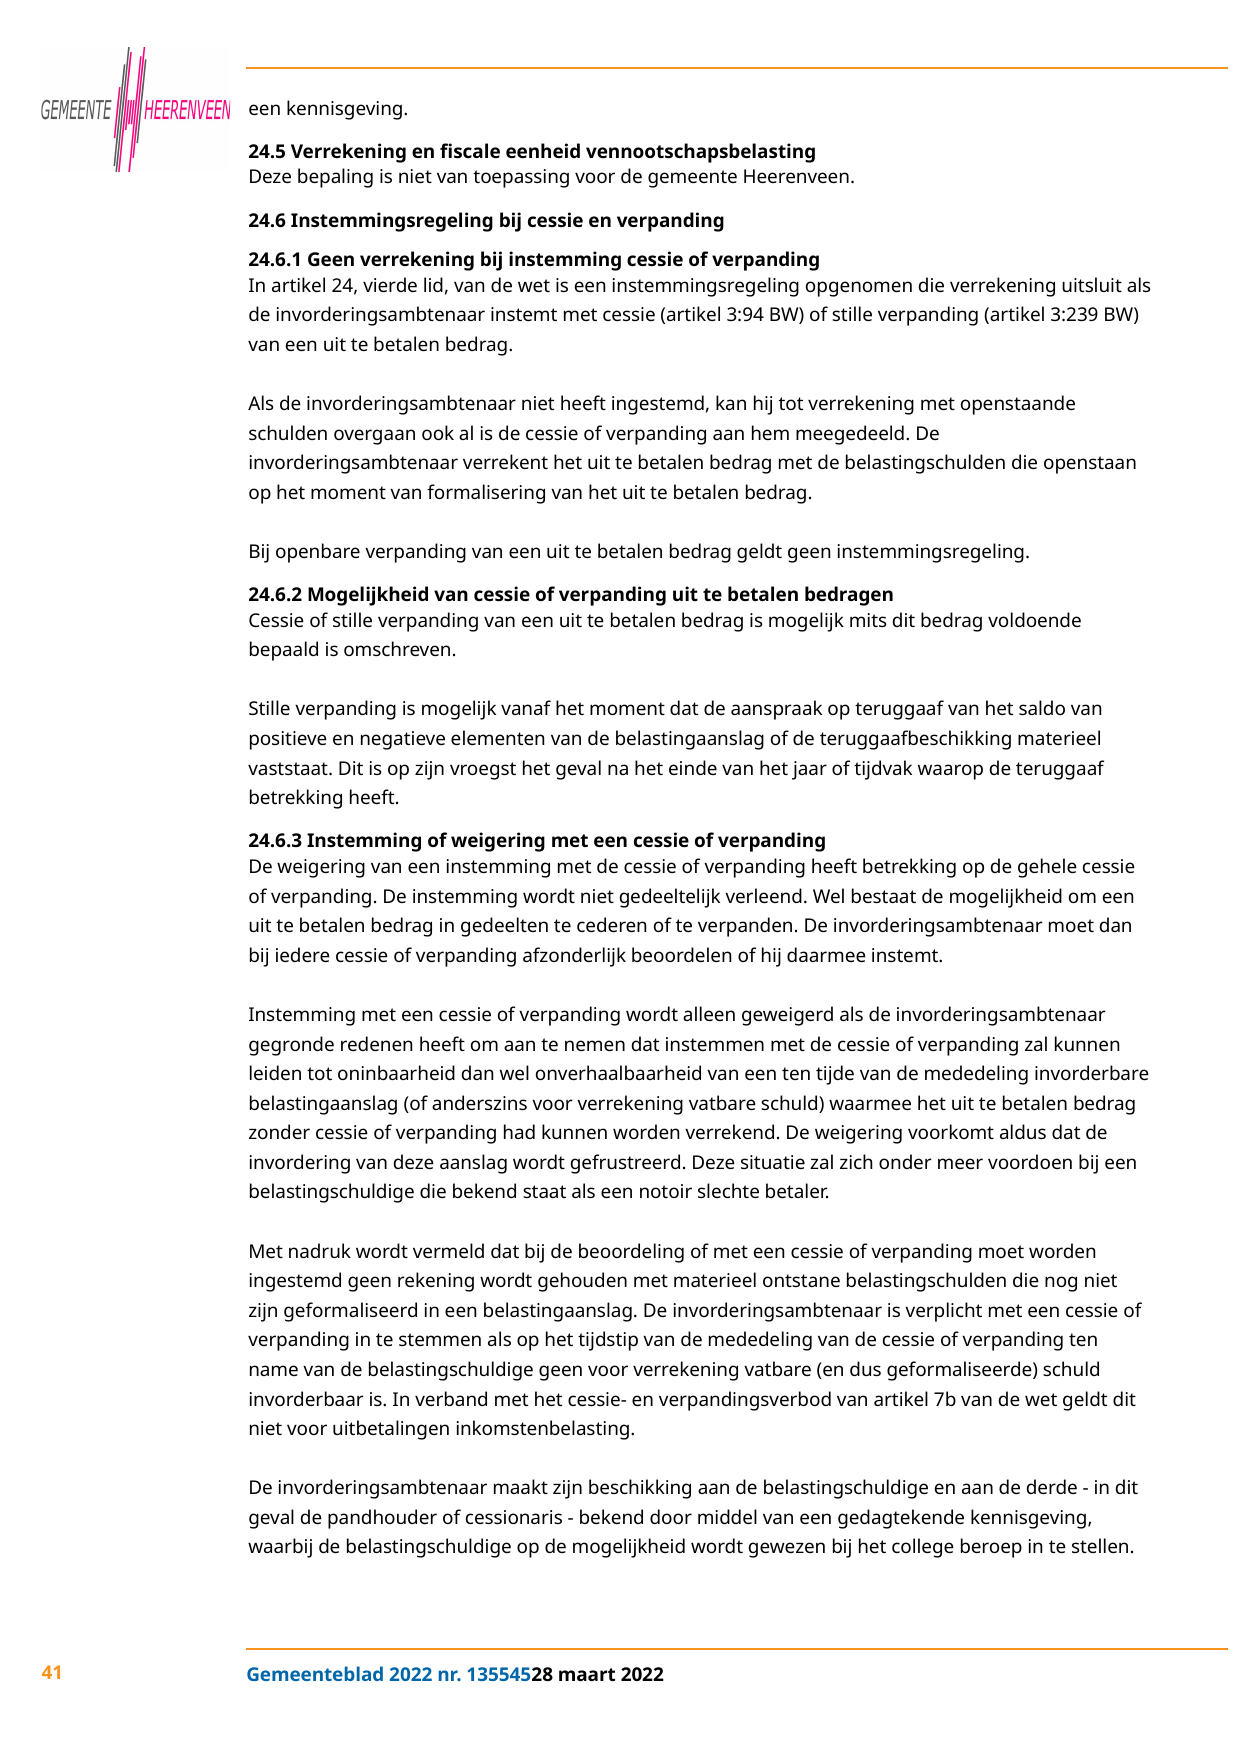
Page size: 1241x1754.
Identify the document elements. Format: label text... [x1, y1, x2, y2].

text 24.6 Instemmingsregeling bij cessie en verpanding [248, 207, 1152, 232]
text De weigering van een instemming met de cessie of verpanding heeft betrekking op de gehele cessie of verpanding. De instemming wordt niet gedeeltelijk verleend. Wel bestaat de mogelijkheid om een uit te betalen bedrag in gedeelten te cederen of te verpanden. De invorderingsambtenaar moet dan bij iedere cessie of verpanding afzonderlijk beoordelen of hij daarmee instemt. [248, 853, 1152, 968]
text Met nadruk wordt vermeld dat bij de beoordeling of met een cessie of verpanding moet worden ingestemd geen rekening wordt gehouden met materieel ontstane belastingschulden die nog niet zijn geformaliseerd in een belastingaanslag. De invorderingsambtenaar is verplicht met een cessie of verpanding in te stemmen als op het tijdstip van de mededeling van de cessie of verpanding ten name van de belastingschuldige geen voor verrekening vatbare (en dus geformaliseerde) schuld invorderbaar is. In verband met het cessie- en verpandingsverbod van artikel 7b van de wet geldt dit niet voor uitbetalingen inkomstenbelasting. [248, 1238, 1152, 1441]
text Bij openbare verpanding van een uit te betalen bedrag geldt geen instemmingsregeling. [248, 538, 1152, 564]
text Stille verpanding is mogelijk vanaf het moment dat de aanspraak op teruggaaf van het saldo van positieve en negatieve elementen van de belastingaanslag of de teruggaafbeschikking materieel vaststaat. Dit is op zijn vroegst het geval na het einde van het jaar of tijdvak waarop de teruggaaf betrekking heeft. [248, 696, 1152, 810]
text Instemming met een cessie of verpanding wordt alleen geweigerd als de invorderingsambtenaar gegronde redenen heeft om aan te nemen dat instemmen met de cessie of verpanding zal kunnen leiden tot oninbaarheid dan wel onverhaalbaarheid van een ten tijde van de mededeling invorderbare belastingaanslag (of anderszins voor verrekening vatbare schuld) waarmee het uit te betalen bedrag zonder cessie of verpanding had kunnen worden verrekend. De weigering voorkomt aldus dat de invordering van deze aanslag wordt gefrustreerd. Deze situatie zal zich onder meer voordoen bij een belastingschuldige die bekend staat als een notoir slechte betaler. [248, 1001, 1152, 1204]
text een kennisgeving. [248, 95, 1152, 121]
text Cessie of stille verpanding van een uit te betalen bedrag is mogelijk mits dit bedrag voldoende bepaald is omschreven. [248, 607, 1152, 662]
text In artikel 24, vierde lid, van de wet is een instemmingsregeling opgenomen die verrekening uitsluit als de invorderingsambtenaar instemt met cessie (artikel 3:94 BW) of stille verpanding (artikel 3:239 BW) van een uit te betalen bedrag. [248, 272, 1152, 357]
text Deze bepaling is niet van toepassing voor de gemeente Heerenveen. [248, 164, 1152, 189]
text 24.5 Verrekening en fiscale eenheid vennootschapsbelasting [248, 138, 1152, 164]
text 24.6.3 Instemming of weigering met een cessie of verpanding [248, 827, 1152, 853]
picture [41, 47, 231, 172]
text Als de invorderingsambtenaar niet heeft ingestemd, kan hij tot verrekening met openstaande schulden overgaan ook al is de cessie of verpanding aan hem meegedeeld. De invorderingsambtenaar verrekent het uit te betalen bedrag met de belastingschulden die openstaan op het moment van formalisering van het uit te betalen bedrag. [248, 390, 1152, 504]
text 24.6.1 Geen verrekening bij instemming cessie of verpanding [248, 246, 1152, 272]
text 24.6.2 Mogelijkheid van cessie of verpanding uit te betalen bedragen [248, 581, 1152, 607]
text De invorderingsambtenaar maakt zijn beschikking aan de belastingschuldige en aan de derde - in dit geval de pandhouder of cessionaris - bekend door middel van een gedagtekende kennisgeving, waarbij de belastingschuldige op de mogelijkheid wordt gewezen bij het college beroep in te stellen. [248, 1474, 1152, 1559]
